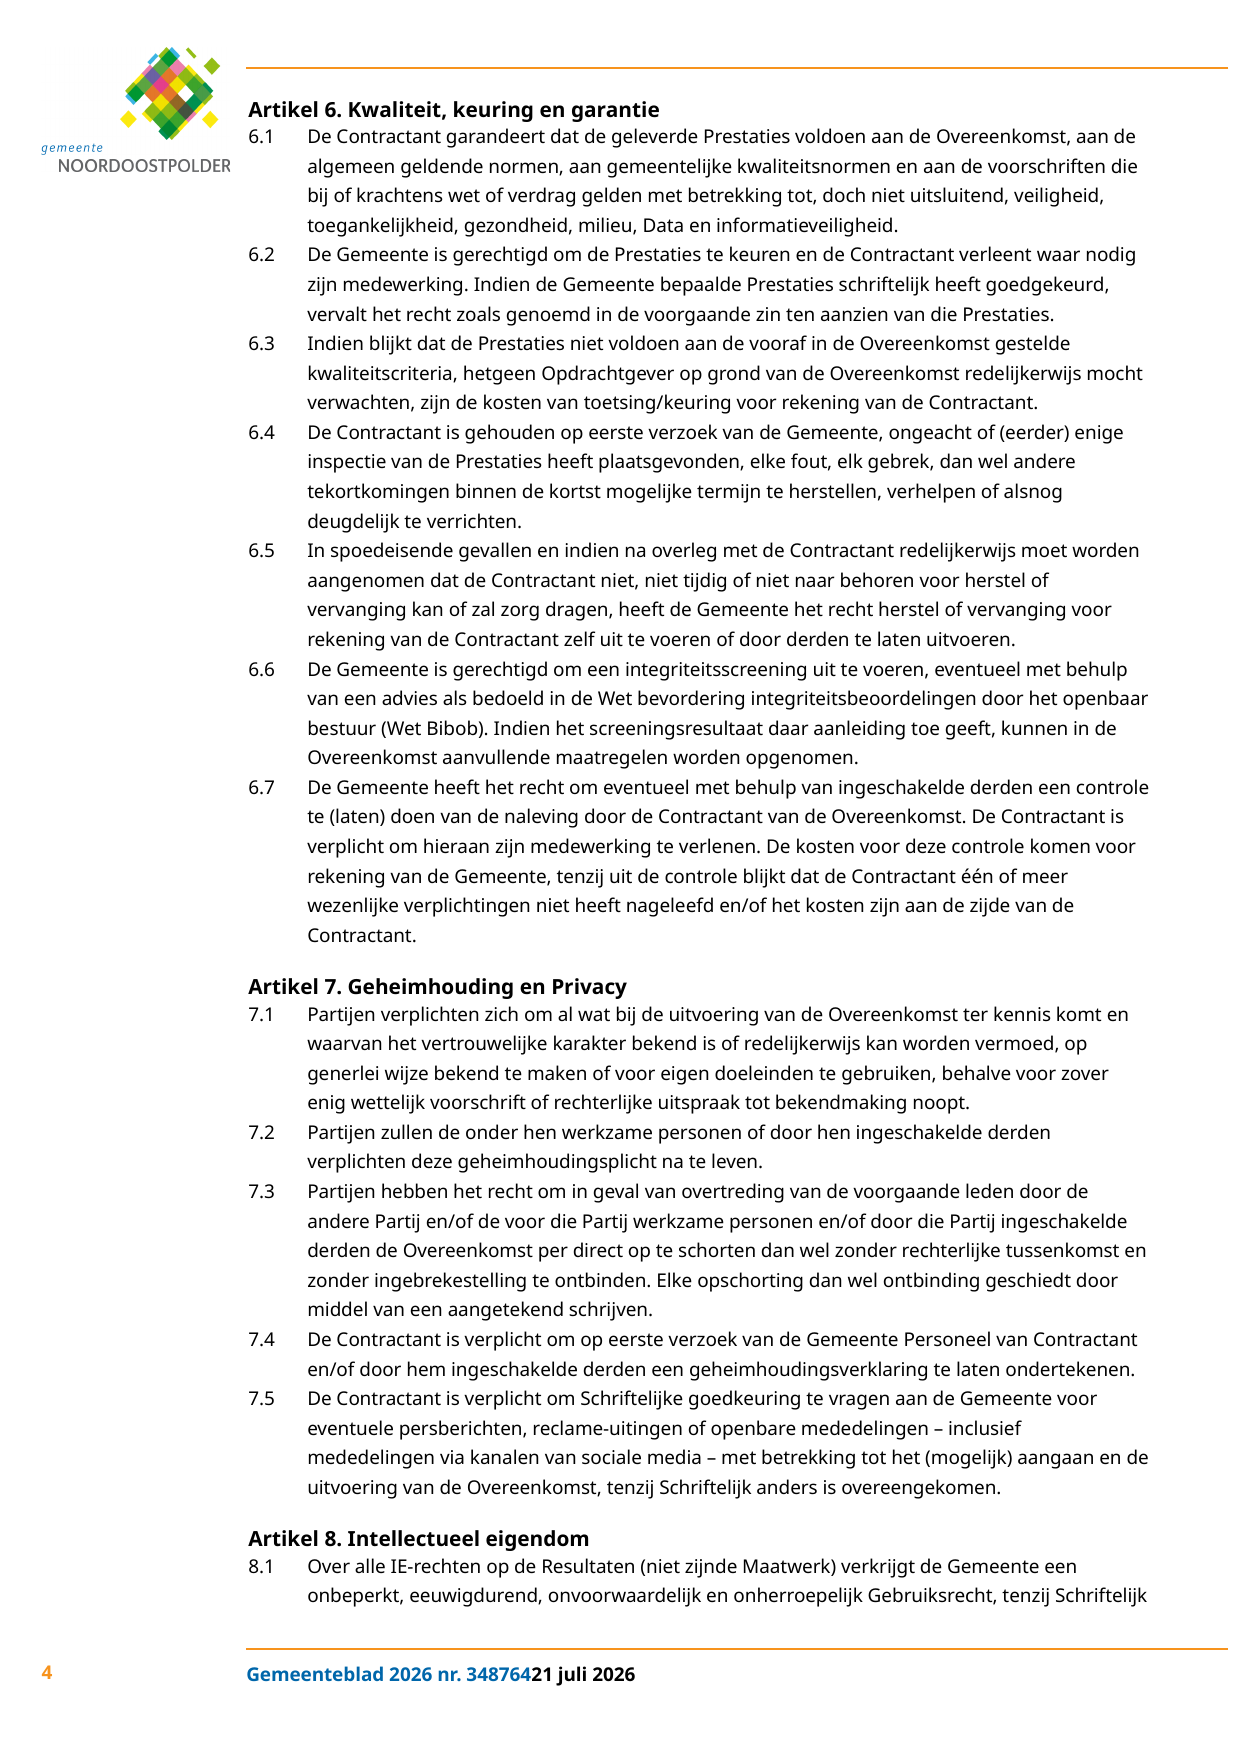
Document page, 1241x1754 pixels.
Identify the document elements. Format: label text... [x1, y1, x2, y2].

list Partijen hebben het recht om in geval van overtreding van de voorgaande leden door de andere Partij en/of de voor die Partij werkzame personen en/of door die Partij ingeschakelde derden de Overeenkomst per direct op te schorten dan wel zonder rechterlijke tussenkomst en zonder ingebrekestelling te ontbinden. Elke opschorting dan wel ontbinding geschiedt door middel van een aangetekend schrijven. [248, 1178, 1152, 1322]
list De Contractant is verplicht om op eerste verzoek van de Gemeente Personeel van Contractant en/of door hem ingeschakelde derden een geheimhoudingsverklaring te laten ondertekenen. [248, 1326, 1152, 1382]
list De Contractant is gehouden op eerste verzoek van de Gemeente, ongeacht of (eerder) enige inspectie van de Prestaties heeft plaatsgevonden, elke fout, elk gebrek, dan wel andere tekortkomingen binnen de kortst mogelijke termijn te herstellen, verhelpen of alsnog deugdelijk te verrichten. [248, 419, 1152, 533]
picture [41, 47, 231, 172]
list Partijen zullen de onder hen werkzame personen of door hen ingeschakelde derden verplichten deze geheimhoudingsplicht na te leven. [248, 1119, 1152, 1174]
list De Contractant is verplicht om Schriftelijke goedkeuring te vragen aan de Gemeente voor eventuele persberichten, reclame-uitingen of openbare mededelingen – inclusief mededelingen via kanalen van sociale media – met betrekking tot het (mogelijk) aangaan en de uitvoering van de Overeenkomst, tenzij Schriftelijk anders is overeengekomen. [248, 1385, 1152, 1500]
text Artikel 7. Geheimhouding en Privacy [248, 972, 1152, 1001]
list Over alle IE-rechten op de Resultaten (niet zijnde Maatwerk) verkrijgt de Gemeente een onbeperkt, eeuwigdurend, onvoorwaardelijk en onherroepelijk Gebruiksrecht, tenzij Schriftelijk [248, 1553, 1152, 1608]
list De Contractant garandeert dat de geleverde Prestaties voldoen aan de Overeenkomst, aan de algemeen geldende normen, aan gemeentelijke kwaliteitsnormen en aan de voorschriften die bij of krachtens wet of verdrag gelden met betrekking tot, doch niet uitsluitend, veiligheid, toegankelijkheid, gezondheid, milieu, Data en informatieveiligheid. [248, 123, 1152, 238]
list De Gemeente is gerechtigd om een integriteitsscreening uit te voeren, eventueel met behulp van een advies als bedoeld in de Wet bevordering integriteitsbeoordelingen door het openbaar bestuur (Wet Bibob). Indien het screeningsresultaat daar aanleiding toe geeft, kunnen in de Overeenkomst aanvullende maatregelen worden opgenomen. [248, 656, 1152, 770]
list Partijen verplichten zich om al wat bij de uitvoering van de Overeenkomst ter kennis komt en waarvan het vertrouwelijke karakter bekend is of redelijkerwijs kan worden vermoed, op generlei wijze bekend te maken of voor eigen doeleinden te gebruiken, behalve voor zover enig wettelijk voorschrift of rechterlijke uitspraak tot bekendmaking noopt. [248, 1001, 1152, 1115]
list De Gemeente heeft het recht om eventueel met behulp van ingeschakelde derden een controle te (laten) doen van de naleving door de Contractant van de Overeenkomst. De Contractant is verplicht om hieraan zijn medewerking te verlenen. De kosten voor deze controle komen voor rekening van de Gemeente, tenzij uit de controle blijkt dat de Contractant één of meer wezenlijke verplichtingen niet heeft nageleefd en/of het kosten zijn aan de zijde van de Contractant. [248, 774, 1152, 948]
list Indien blijkt dat de Prestaties niet voldoen aan de vooraf in de Overeenkomst gestelde kwaliteitscriteria, hetgeen Opdrachtgever op grond van de Overeenkomst redelijkerwijs mocht verwachten, zijn de kosten van toetsing/keuring voor rekening van de Contractant. [248, 330, 1152, 415]
text Artikel 6. Kwaliteit, keuring en garantie [248, 95, 1152, 123]
text Artikel 8. Intellectueel eigendom [248, 1524, 1152, 1553]
list De Gemeente is gerechtigd om de Prestaties te keuren en de Contractant verleent waar nodig zijn medewerking. Indien de Gemeente bepaalde Prestaties schriftelijk heeft goedgekeurd, vervalt het recht zoals genoemd in de voorgaande zin ten aanzien van die Prestaties. [248, 242, 1152, 326]
list In spoedeisende gevallen en indien na overleg met de Contractant redelijkerwijs moet worden aangenomen dat de Contractant niet, niet tijdig of niet naar behoren voor herstel of vervanging kan of zal zorg dragen, heeft de Gemeente het recht herstel of vervanging voor rekening van de Contractant zelf uit te voeren of door derden te laten uitvoeren. [248, 537, 1152, 652]
